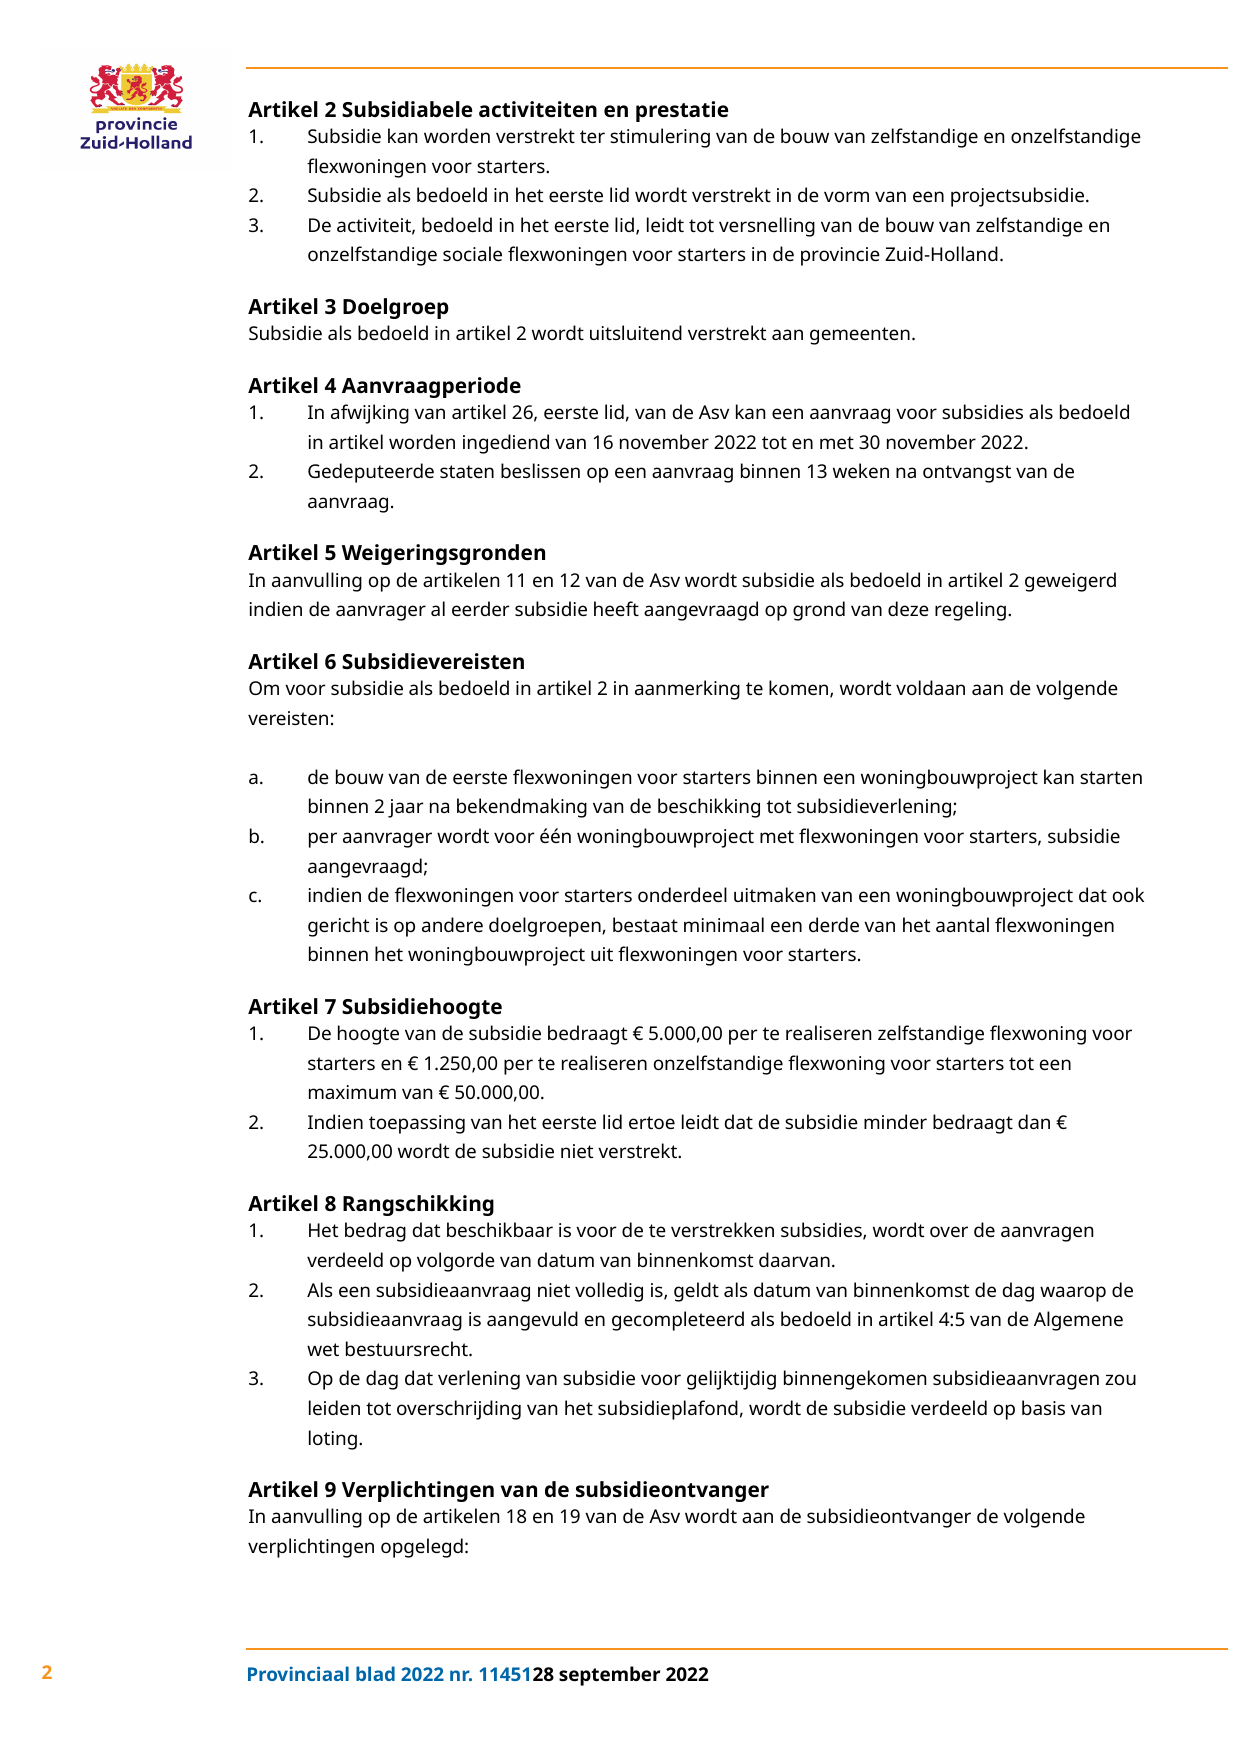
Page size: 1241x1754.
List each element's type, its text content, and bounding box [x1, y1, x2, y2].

text Subsidie als bedoeld in artikel 2 wordt uitsluitend verstrekt aan gemeenten. [248, 320, 1152, 346]
text Om voor subsidie als bedoeld in artikel 2 in aanmerking te komen, wordt voldaan aan de volgende [248, 675, 1152, 701]
list Subsidie kan worden verstrekt ter stimulering van de bouw van zelfstandige en onzelfstandige flexwoningen voor starters. [248, 123, 1152, 178]
text Artikel 3 Doelgroep [248, 292, 1152, 320]
list Indien toepassing van het eerste lid ertoe leidt dat de subsidie minder bedraagt dan € 25.000,00 wordt de subsidie niet verstrekt. [248, 1109, 1152, 1164]
list de bouw van de eerste flexwoningen voor starters binnen een woningbouwproject kan starten binnen 2 jaar na bekendmaking van de beschikking tot subsidieverlening; [248, 764, 1152, 819]
text Artikel 4 Aanvraagperiode [248, 371, 1152, 399]
text vereisten: [248, 705, 1152, 731]
text Artikel 2 Subsidiabele activiteiten en prestatie [248, 95, 1152, 123]
text In aanvulling op de artikelen 11 en 12 van de Asv wordt subsidie als bedoeld in artikel 2 geweigerd indien de aanvrager al eerder subsidie heeft aangevraagd op grond van deze regeling. [248, 567, 1152, 622]
text In aanvulling op de artikelen 18 en 19 van de Asv wordt aan de subsidieontvanger de volgende verplichtingen opgelegd: [248, 1503, 1152, 1559]
list In afwijking van artikel 26, eerste lid, van de Asv kan een aanvraag voor subsidies als bedoeld in artikel worden ingediend van 16 november 2022 tot en met 30 november 2022. [248, 399, 1152, 454]
list De activiteit, bedoeld in het eerste lid, leidt tot versnelling van de bouw van zelfstandige en onzelfstandige sociale flexwoningen voor starters in de provincie Zuid-Holland. [248, 212, 1152, 267]
list per aanvrager wordt voor één woningbouwproject met flexwoningen voor starters, subsidie aangevraagd; [248, 823, 1152, 878]
list indien de flexwoningen voor starters onderdeel uitmaken van een woningbouwproject dat ook gericht is op andere doelgroepen, bestaat minimaal een derde van het aantal flexwoningen binnen het woningbouwproject uit flexwoningen voor starters. [248, 882, 1152, 967]
text Artikel 9 Verplichtingen van de subsidieontvanger [248, 1475, 1152, 1503]
text Artikel 7 Subsidiehoogte [248, 992, 1152, 1020]
picture [41, 47, 231, 172]
list Gedeputeerde staten beslissen op een aanvraag binnen 13 weken na ontvangst van de aanvraag. [248, 458, 1152, 514]
list Als een subsidieaanvraag niet volledig is, geldt als datum van binnenkomst de dag waarop de subsidieaanvraag is aangevuld en gecompleteerd als bedoeld in artikel 4:5 van de Algemene wet bestuursrecht. [248, 1277, 1152, 1362]
list Het bedrag dat beschikbaar is voor de te verstrekken subsidies, wordt over de aanvragen verdeeld op volgorde van datum van binnenkomst daarvan. [248, 1218, 1152, 1273]
list Subsidie als bedoeld in het eerste lid wordt verstrekt in de vorm van een projectsubsidie. [248, 182, 1152, 208]
text Artikel 8 Rangschikking [248, 1189, 1152, 1218]
list Op de dag dat verlening van subsidie voor gelijktijdig binnengekomen subsidieaanvragen zou leiden tot overschrijding van het subsidieplafond, wordt de subsidie verdeeld op basis van loting. [248, 1366, 1152, 1450]
list De hoogte van de subsidie bedraagt € 5.000,00 per te realiseren zelfstandige flexwoning voor starters en € 1.250,00 per te realiseren onzelfstandige flexwoning voor starters tot een maximum van € 50.000,00. [248, 1020, 1152, 1105]
text Artikel 6 Subsidievereisten [248, 647, 1152, 675]
text Artikel 5 Weigeringsgronden [248, 538, 1152, 567]
